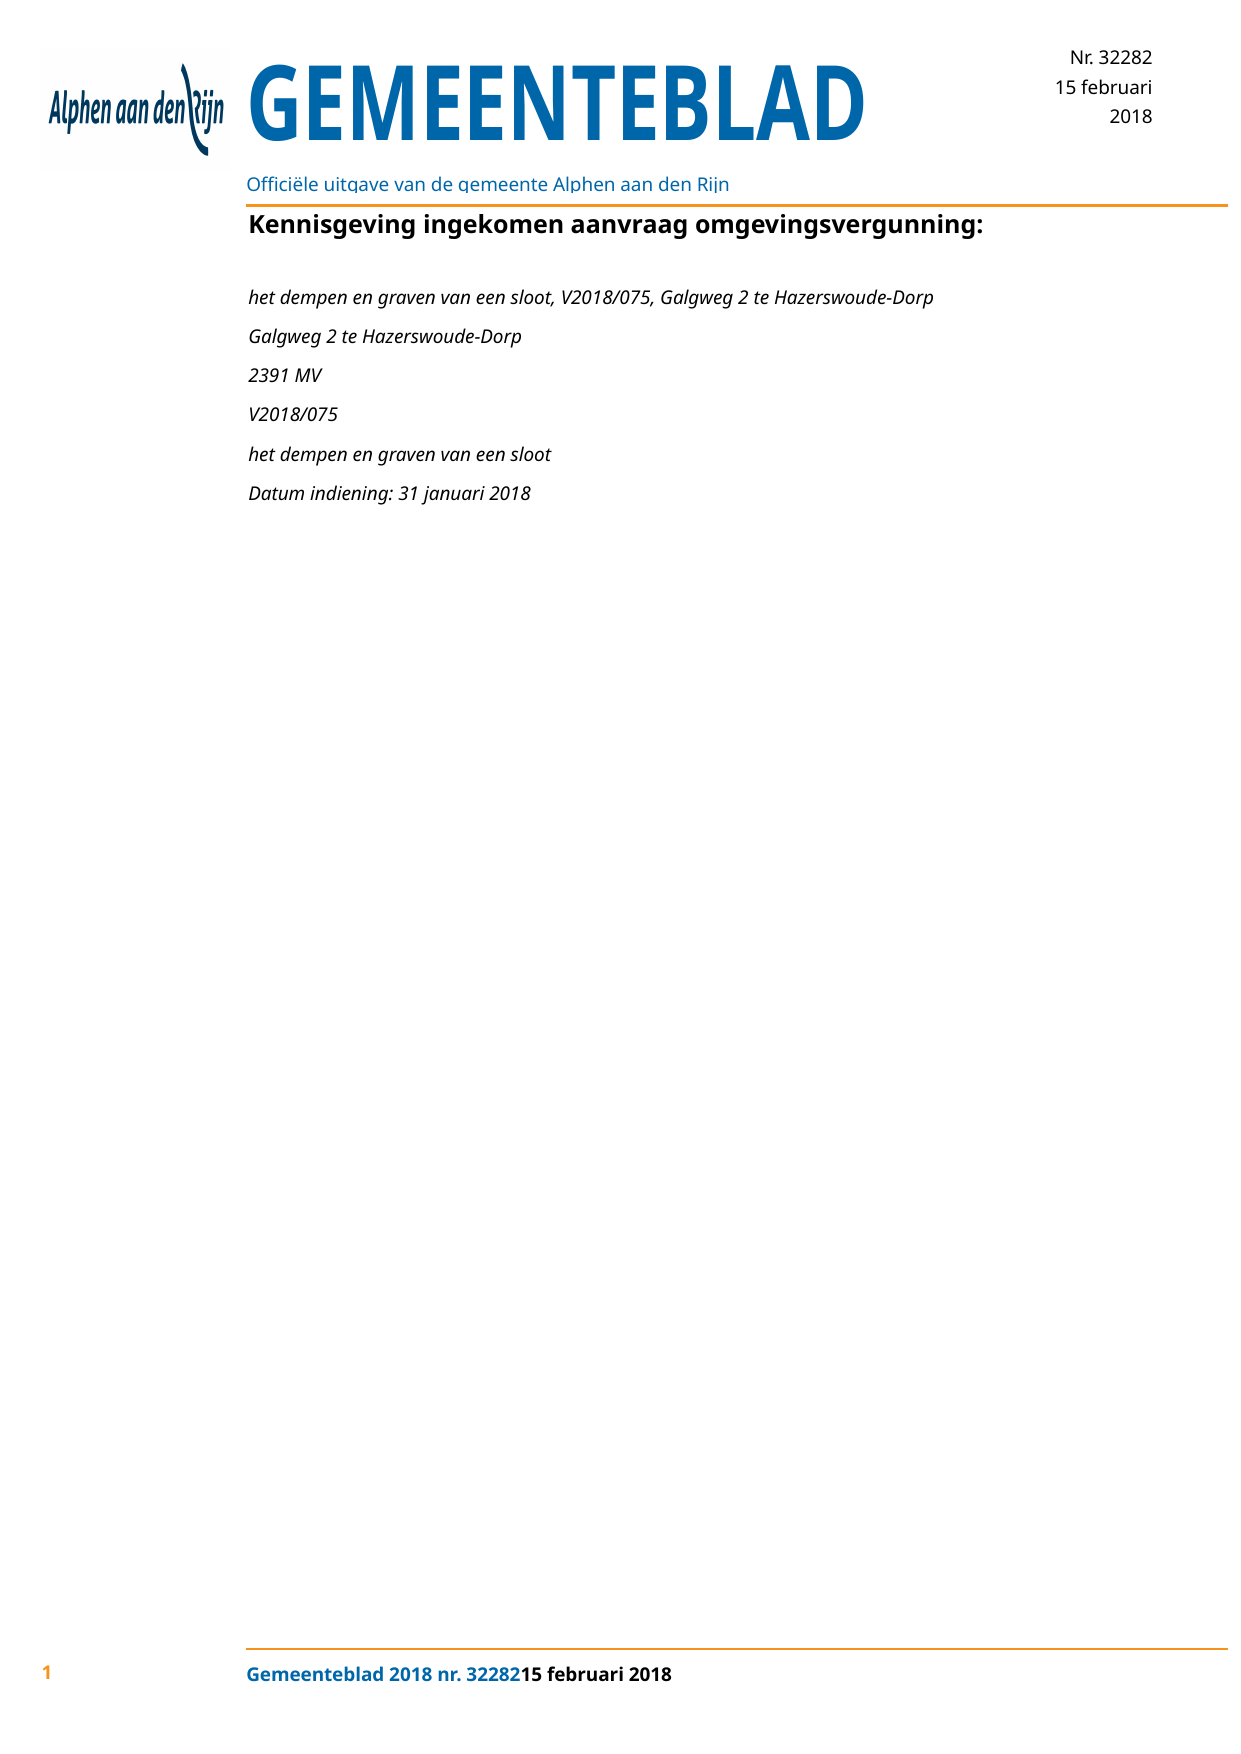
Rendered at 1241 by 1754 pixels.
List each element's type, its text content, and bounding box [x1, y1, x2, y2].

text Galgweg 2 te Hazerswoude-Dorp [248, 323, 1152, 349]
text Kennisgeving ingekomen aanvraag omgevingsvergunning: [248, 207, 1152, 241]
text V2018/075 [248, 402, 1152, 427]
text het dempen en graven van een sloot, V2018/075, Galgweg 2 te Hazerswoude-Dorp [248, 284, 1152, 309]
text 2391 MV [248, 362, 1152, 388]
picture [41, 47, 231, 172]
text het dempen en graven van een sloot [248, 441, 1152, 467]
text Datum indiening: 31 januari 2018 [248, 480, 1152, 506]
